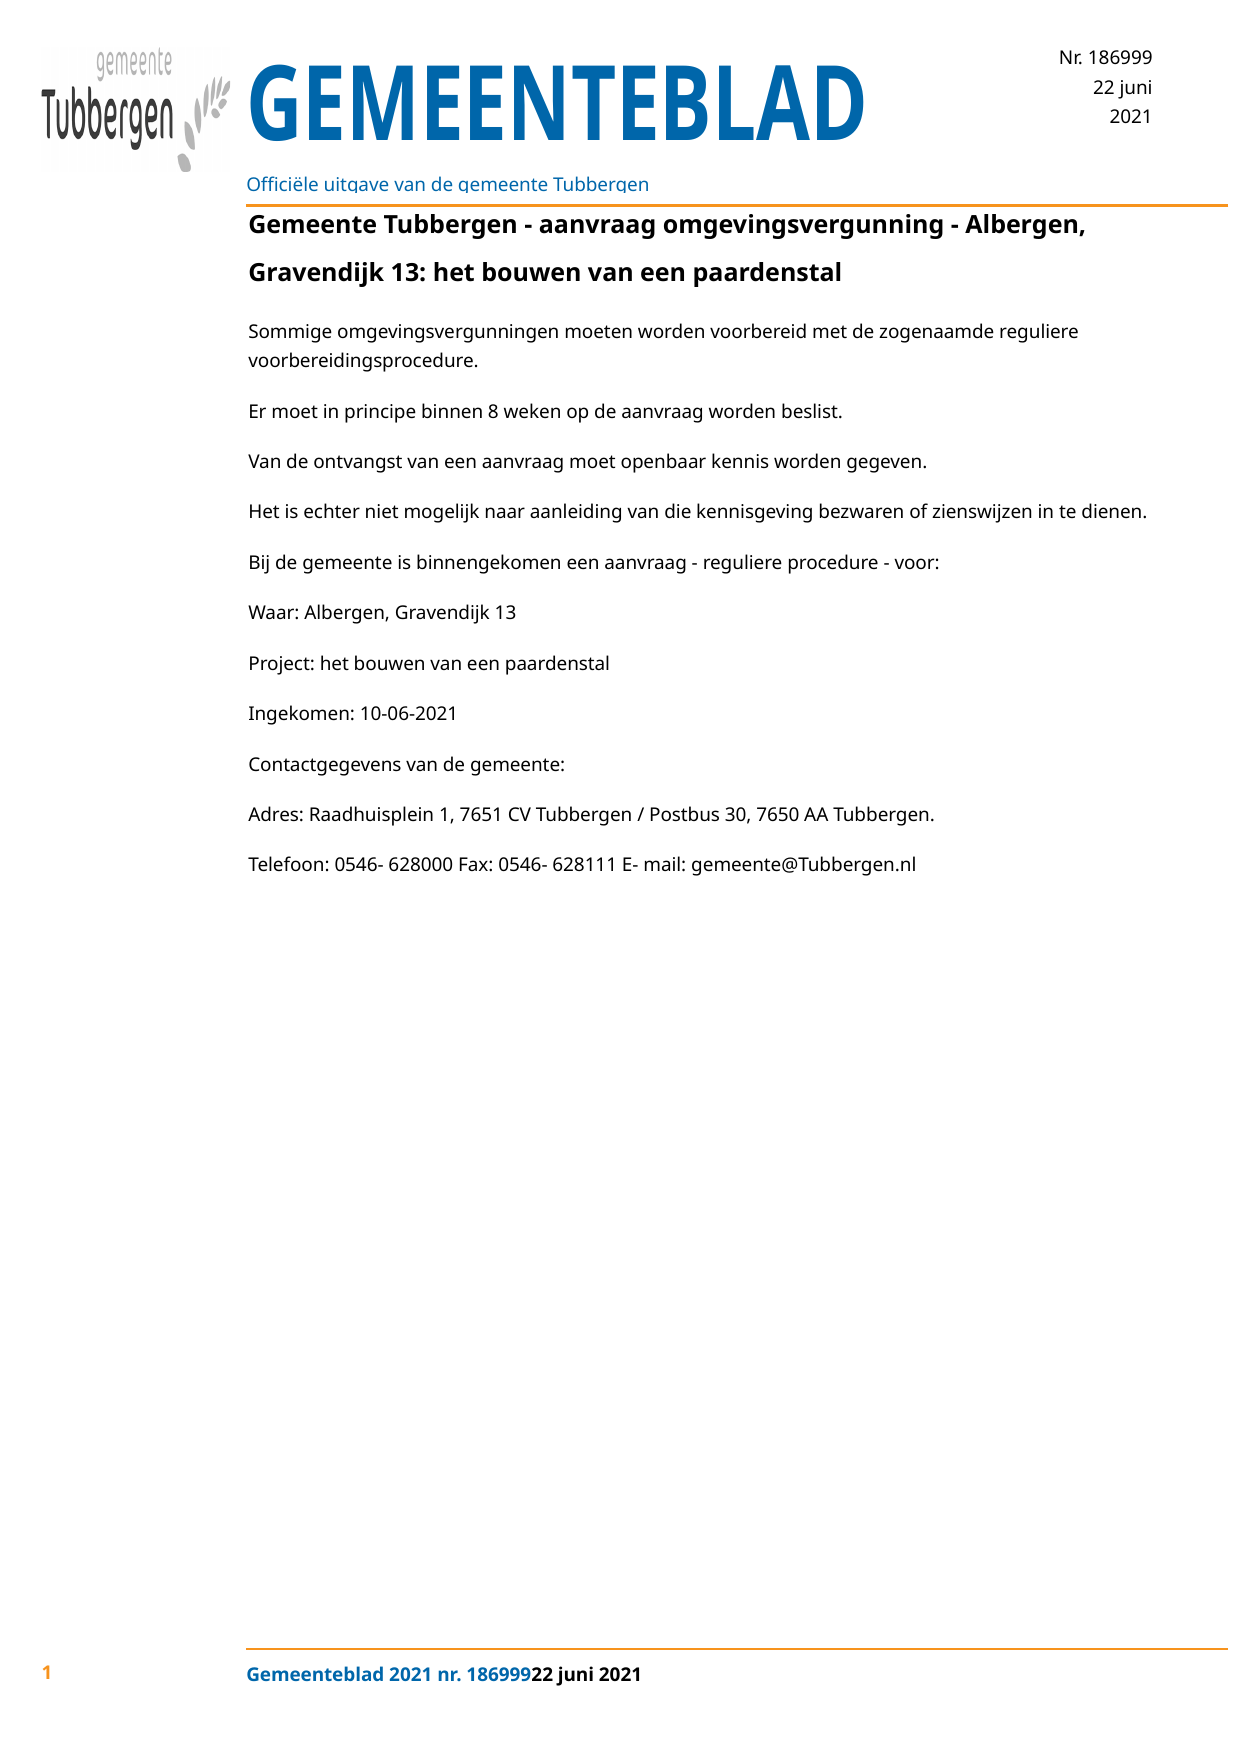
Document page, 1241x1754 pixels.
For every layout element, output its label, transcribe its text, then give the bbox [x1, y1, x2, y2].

text Waar: Albergen, Gravendijk 13 [248, 599, 1152, 625]
text Sommige omgevingsvergunningen moeten worden voorbereid met de zogenaamde reguliere voorbereidingsprocedure. [248, 318, 1152, 373]
picture [41, 47, 231, 172]
text Van de ontvangst van een aanvraag moet openbaar kennis worden gegeven. [248, 448, 1152, 474]
text Er moet in principe binnen 8 weken op de aanvraag worden beslist. [248, 398, 1152, 424]
text Ingekomen: 10-06-2021 [248, 700, 1152, 726]
text Telefoon: 0546- 628000 Fax: 0546- 628111 E- mail: gemeente@Tubbergen.nl [248, 852, 1152, 877]
text Bij de gemeente is binnengekomen een aanvraag - reguliere procedure - voor: [248, 549, 1152, 575]
text Adres: Raadhuisplein 1, 7651 CV Tubbergen / Postbus 30, 7650 AA Tubbergen. [248, 801, 1152, 827]
text Contactgegevens van de gemeente: [248, 751, 1152, 777]
text Gemeente Tubbergen - aanvraag omgevingsvergunning - Albergen, Gravendijk 13: het bouwen van een paardenstal [248, 207, 1152, 288]
text Het is echter niet mogelijk naar aanleiding van die kennisgeving bezwaren of zienswijzen in te dienen. [248, 499, 1152, 524]
text Project: het bouwen van een paardenstal [248, 650, 1152, 676]
